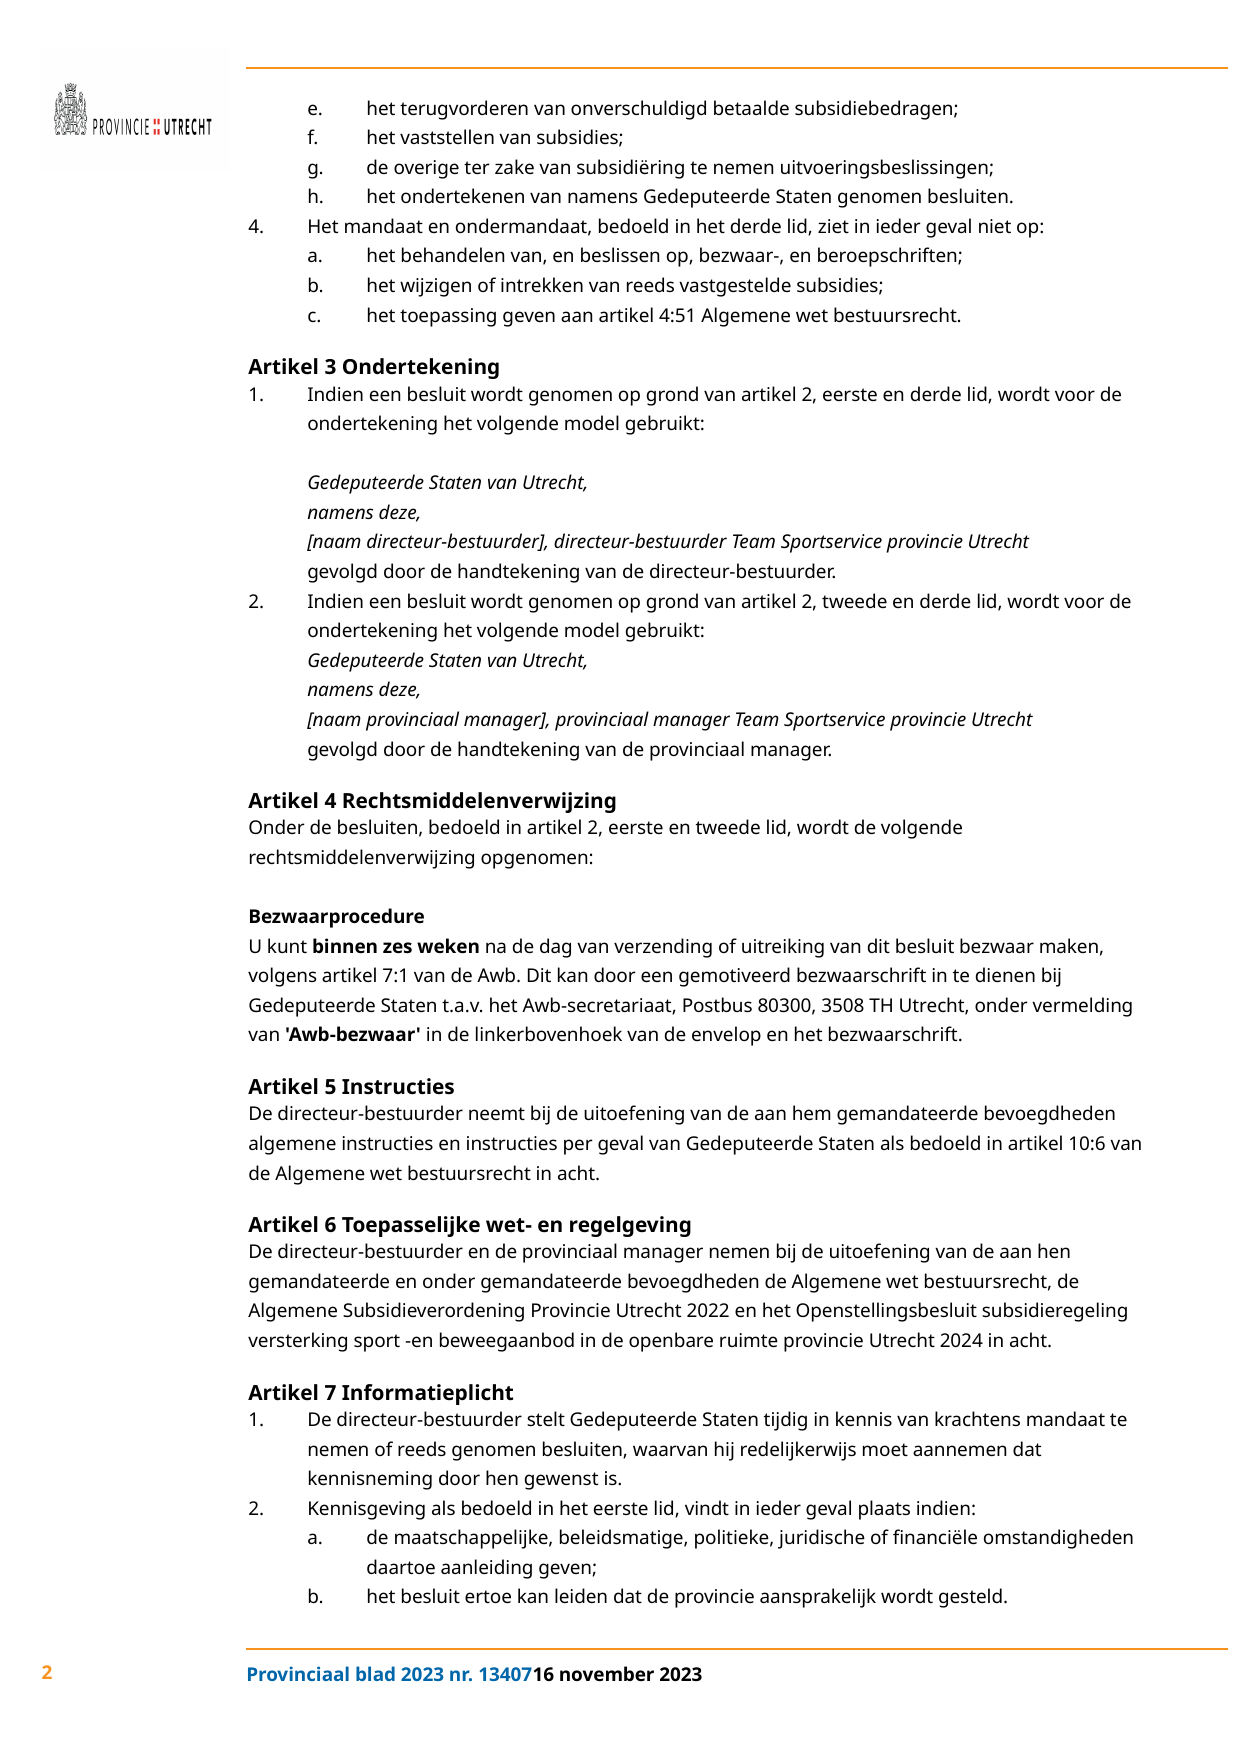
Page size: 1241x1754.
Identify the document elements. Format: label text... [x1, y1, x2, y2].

list namens deze, [248, 677, 1152, 702]
text Bezwaarprocedure [248, 903, 1152, 929]
list gevolgd door de handtekening van de provinciaal manager. [248, 736, 1152, 761]
list [naam provinciaal manager], provinciaal manager Team Sportservice provincie Utrecht [248, 706, 1152, 732]
list de maatschappelijke, beleidsmatige, politieke, juridische of financiële omstandigheden daartoe aanleiding geven; [307, 1524, 1152, 1580]
list Gedeputeerde Staten van Utrecht, [248, 647, 1152, 673]
text U kunt binnen zes weken na de dag van verzending of uitreiking van dit besluit bezwaar maken, [248, 933, 1152, 959]
list De directeur-bestuurder stelt Gedeputeerde Staten tijdig in kennis van krachtens mandaat te nemen of reeds genomen besluiten, waarvan hij redelijkerwijs moet aannemen dat kennisneming door hen gewenst is. [248, 1406, 1152, 1491]
list het vaststellen van subsidies; [307, 124, 1152, 150]
text Artikel 7 Informatieplicht [248, 1378, 1152, 1406]
list het behandelen van, en beslissen op, bezwaar-, en beroepschriften; [307, 243, 1152, 268]
text Artikel 6 Toepasselijke wet- en regelgeving [248, 1210, 1152, 1238]
list het terugvorderen van onverschuldigd betaalde subsidiebedragen; [307, 95, 1152, 121]
text Artikel 4 Rechtsmiddelenverwijzing [248, 786, 1152, 814]
list Indien een besluit wordt genomen op grond van artikel 2, eerste en derde lid, wordt voor de ondertekening het volgende model gebruikt: [248, 381, 1152, 436]
picture [41, 47, 231, 172]
list gevolgd door de handtekening van de directeur-bestuurder. [248, 558, 1152, 584]
text De directeur-bestuurder en de provinciaal manager nemen bij de uitoefening van de aan hen gemandateerde en onder gemandateerde bevoegdheden de Algemene wet bestuursrecht, de Algemene Subsidieverordening Provincie Utrecht 2022 en het Openstellingsbesluit subsidieregeling versterking sport -en beweegaanbod in de openbare ruimte provincie Utrecht 2024 in acht. [248, 1238, 1152, 1353]
text De directeur-bestuurder neemt bij de uitoefening van de aan hem gemandateerde bevoegdheden algemene instructies en instructies per geval van Gedeputeerde Staten als bedoeld in artikel 10:6 van de Algemene wet bestuursrecht in acht. [248, 1101, 1152, 1185]
list Indien een besluit wordt genomen op grond van artikel 2, tweede en derde lid, wordt voor de ondertekening het volgende model gebruikt: [248, 588, 1152, 643]
list het wijzigen of intrekken van reeds vastgestelde subsidies; [307, 272, 1152, 298]
list Het mandaat en ondermandaat, bedoeld in het derde lid, ziet in ieder geval niet op: [248, 213, 1152, 239]
list het toepassing geven aan artikel 4:51 Algemene wet bestuursrecht. [307, 302, 1152, 328]
list Gedeputeerde Staten van Utrecht, [248, 469, 1152, 495]
list namens deze, [248, 499, 1152, 525]
list het ondertekenen van namens Gedeputeerde Staten genomen besluiten. [307, 183, 1152, 209]
text Artikel 5 Instructies [248, 1072, 1152, 1101]
text Onder de besluiten, bedoeld in artikel 2, eerste en tweede lid, wordt de volgende rechtsmiddelenverwijzing opgenomen: [248, 814, 1152, 870]
list [naam directeur-bestuurder], directeur-bestuurder Team Sportservice provincie Utrecht [248, 529, 1152, 554]
list Kennisgeving als bedoeld in het eerste lid, vindt in ieder geval plaats indien: [248, 1495, 1152, 1521]
text volgens artikel 7:1 van de Awb. Dit kan door een gemotiveerd bezwaarschrift in te dienen bij [248, 962, 1152, 988]
text Artikel 3 Ondertekening [248, 352, 1152, 381]
list het besluit ertoe kan leiden dat de provincie aansprakelijk wordt gesteld. [307, 1584, 1152, 1609]
list de overige ter zake van subsidiëring te nemen uitvoeringsbeslissingen; [307, 154, 1152, 180]
text Gedeputeerde Staten t.a.v. het Awb-secretariaat, Postbus 80300, 3508 TH Utrecht, onder vermelding van 'Awb-bezwaar' in de linkerbovenhoek van de envelop en het bezwaarschrift. [248, 992, 1152, 1047]
